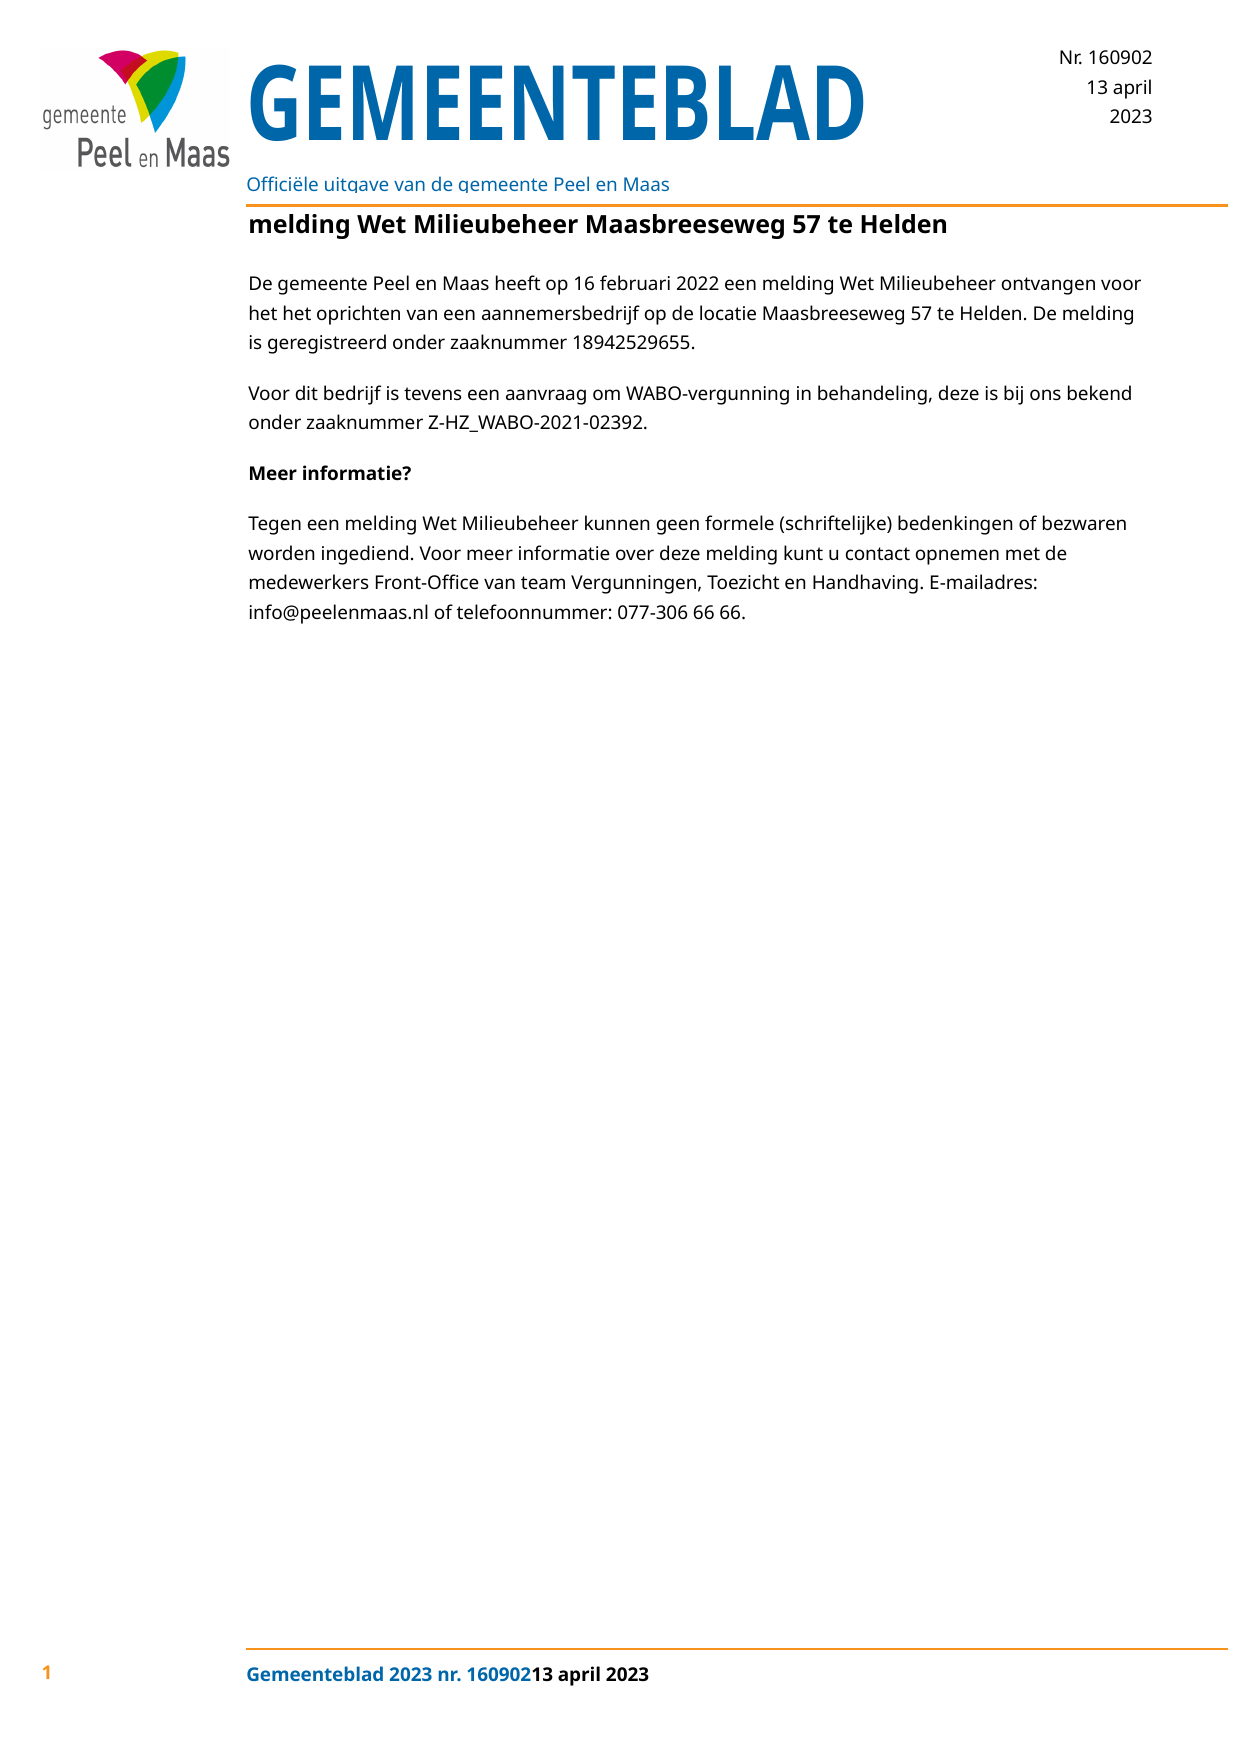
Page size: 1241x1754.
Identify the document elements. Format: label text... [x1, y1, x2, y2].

text Meer informatie? [248, 460, 1152, 486]
text Voor dit bedrijf is tevens een aanvraag om WABO-vergunning in behandeling, deze is bij ons bekend onder zaaknummer Z-HZ_WABO-2021-02392. [248, 380, 1152, 435]
text melding Wet Milieubeheer Maasbreeseweg 57 te Helden [248, 207, 1152, 241]
text De gemeente Peel en Maas heeft op 16 februari 2022 een melding Wet Milieubeheer ontvangen voor het het oprichten van een aannemersbedrijf op de locatie Maasbreeseweg 57 te Helden. De melding is geregistreerd onder zaaknummer 18942529655. [248, 270, 1152, 355]
picture [41, 47, 231, 172]
text Tegen een melding Wet Milieubeheer kunnen geen formele (schriftelijke) bedenkingen of bezwaren worden ingediend. Voor meer informatie over deze melding kunt u contact opnemen met de medewerkers Front-Office van team Vergunningen, Toezicht en Handhaving. E-mailadres: info@peelenmaas.nl of telefoonnummer: 077-306 66 66. [248, 510, 1152, 625]
